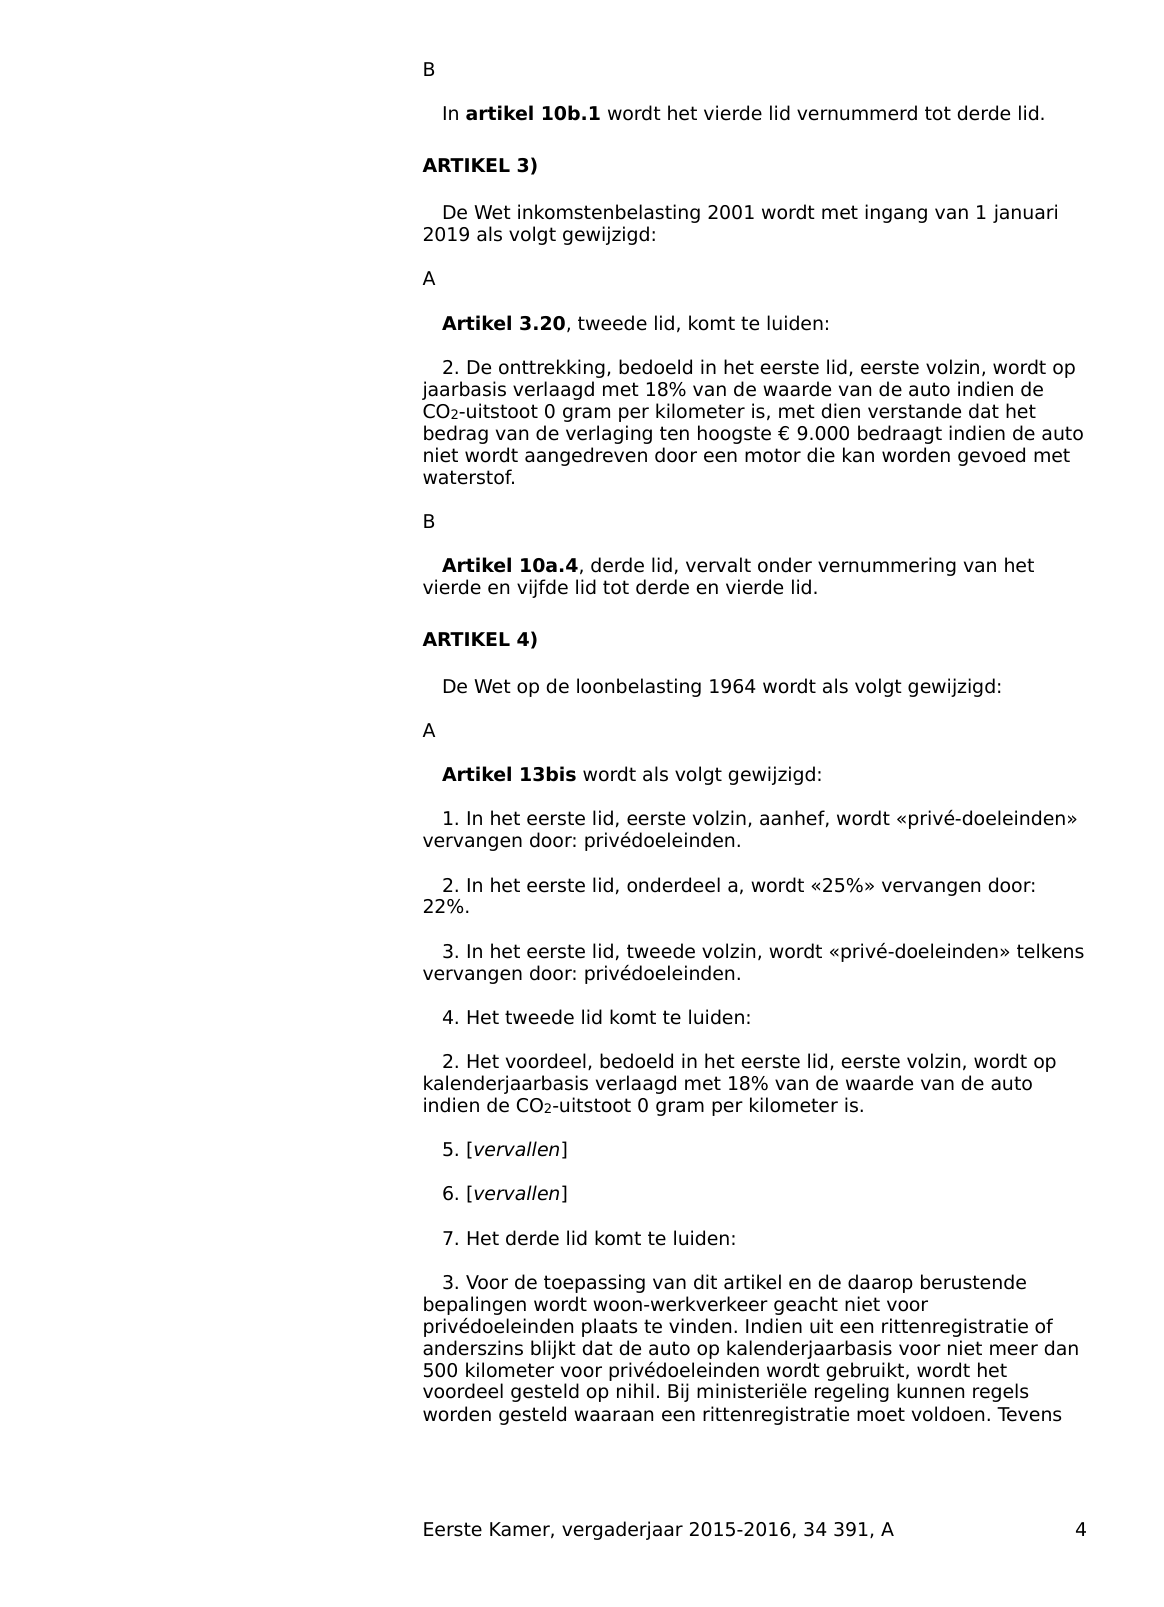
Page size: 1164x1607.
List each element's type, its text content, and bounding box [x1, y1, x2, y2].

text 2. Het voordeel, bedoeld in het eerste lid, eerste volzin, wordt op kalenderjaarbasis verlaagd met 18% van de waarde van de auto indien de CO2-uitstoot 0 gram per kilometer is. [422, 1051, 1087, 1117]
text 3. Voor de toepassing van dit artikel en de daarop berustende bepalingen wordt woon-werkverkeer geacht niet voor privédoeleinden plaats te vinden. Indien uit een rittenregistratie of anderszins blijkt dat de auto op kalenderjaarbasis voor niet meer dan 500 kilometer voor privédoeleinden wordt gebruikt, wordt het voordeel gesteld op nihil. Bij ministeriële regeling kunnen regels worden gesteld waaraan een rittenregistratie moet voldoen. Tevens [422, 1272, 1087, 1425]
text Artikel 13bis wordt als volgt gewijzigd: [422, 764, 1087, 786]
text B [422, 511, 1087, 533]
text B [422, 59, 1087, 81]
text De Wet op de loonbelasting 1964 wordt als volgt gewijzigd: [422, 676, 1087, 698]
text Artikel 10a.4, derde lid, vervalt onder vernummering van het vierde en vijfde lid tot derde en vierde lid. [422, 555, 1087, 599]
text In artikel 10b.1 wordt het vierde lid vernummerd tot derde lid. [422, 103, 1087, 125]
text 4. Het tweede lid komt te luiden: [422, 1007, 1087, 1029]
subtitle ARTIKEL 3) [422, 155, 1087, 177]
text 1. In het eerste lid, eerste volzin, aanhef, wordt «privé-doeleinden» vervangen door: privédoeleinden. [422, 808, 1087, 852]
text De Wet inkomstenbelasting 2001 wordt met ingang van 1 januari 2019 als volgt gewijzigd: [422, 202, 1087, 246]
text 6. [vervallen] [422, 1183, 1087, 1205]
text A [422, 268, 1087, 290]
subtitle ARTIKEL 4) [422, 629, 1087, 651]
text A [422, 720, 1087, 742]
text 5. [vervallen] [422, 1139, 1087, 1161]
text 2. De onttrekking, bedoeld in het eerste lid, eerste volzin, wordt op jaarbasis verlaagd met 18% van de waarde van de auto indien de CO2-uitstoot 0 gram per kilometer is, met dien verstande dat het bedrag van de verlaging ten hoogste € 9.000 bedraagt indien de auto niet wordt aangedreven door een motor die kan worden gevoed met waterstof. [422, 357, 1087, 488]
text 2. In het eerste lid, onderdeel a, wordt «25%» vervangen door: 22%. [422, 874, 1087, 918]
text 7. Het derde lid komt te luiden: [422, 1227, 1087, 1249]
text 3. In het eerste lid, tweede volzin, wordt «privé-doeleinden» telkens vervangen door: privédoeleinden. [422, 941, 1087, 984]
text Artikel 3.20, tweede lid, komt te luiden: [422, 312, 1087, 334]
